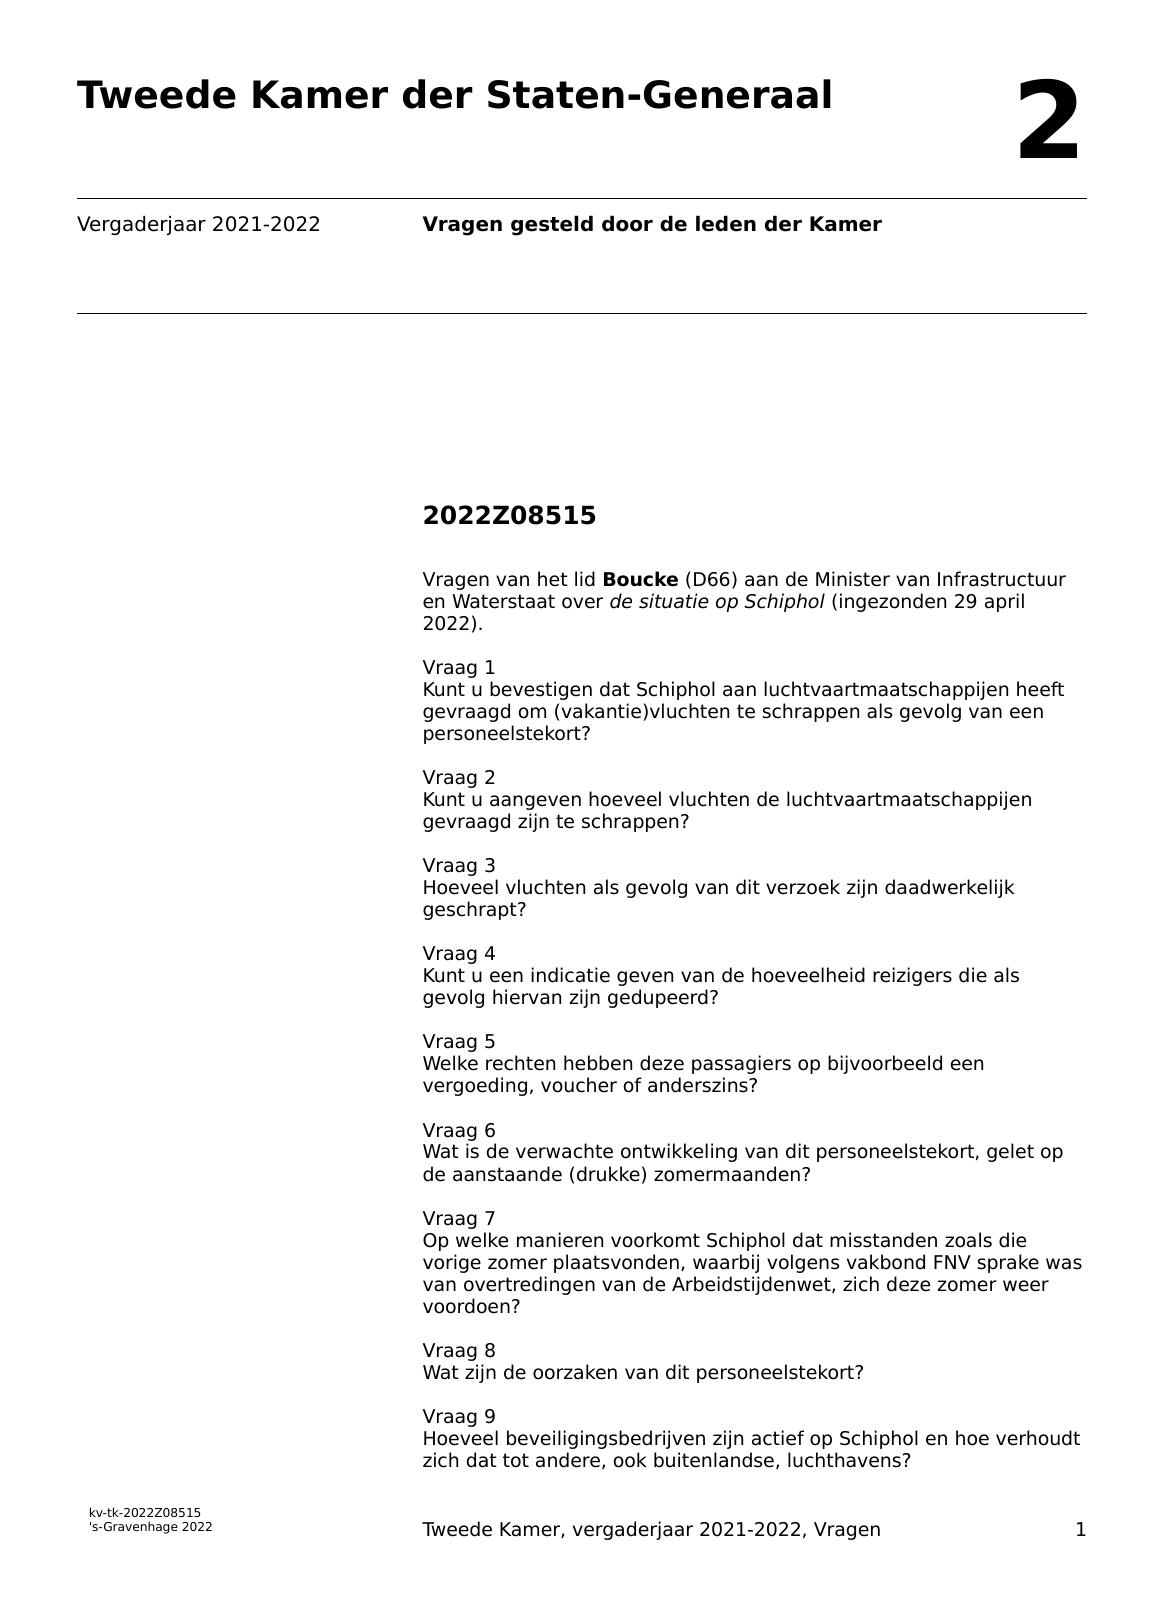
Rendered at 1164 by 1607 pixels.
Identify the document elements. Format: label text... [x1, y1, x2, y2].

text Wat zijn de oorzaken van dit personeelstekort? [422, 1362, 1087, 1384]
text Vraag 7 [422, 1208, 1087, 1229]
text Vraag 4 [422, 943, 1087, 965]
text Hoeveel beveiligingsbedrijven zijn actief op Schiphol en hoe verhoudt zich dat tot andere, ook buitenlandse, luchthavens? [422, 1428, 1087, 1472]
text Kunt u aangeven hoeveel vluchten de luchtvaartmaatschappijen gevraagd zijn te schrappen? [422, 789, 1087, 833]
table_header Tweede Kamer der Staten-Generaal [77, 59, 886, 198]
table_cell Vergaderjaar 2021-2022 [77, 199, 422, 313]
text Vraag 9 [422, 1406, 1087, 1428]
table_cell Vragen gesteld door de leden der Kamer [422, 199, 1087, 313]
text Welke rechten hebben deze passagiers op bijvoorbeeld een vergoeding, voucher of anderszins? [422, 1053, 1087, 1097]
text 's-Gravenhage 2022 [88, 1520, 323, 1534]
text Vraag 5 [422, 1031, 1087, 1053]
text Vraag 3 [422, 855, 1087, 877]
text Vragen van het lid Boucke (D66) aan de Minister van Infrastructuur en Waterstaat over de situatie op Schiphol (ingezonden 29 april 2022). [422, 569, 1087, 635]
text Vraag 2 [422, 767, 1087, 789]
text 2022Z08515 [422, 501, 1087, 531]
text Wat is de verwachte ontwikkeling van dit personeelstekort, gelet op de aanstaande (drukke) zomermaanden? [422, 1141, 1087, 1185]
text kv-tk-2022Z08515 [88, 1506, 323, 1520]
text Hoeveel vluchten als gevolg van dit verzoek zijn daadwerkelijk geschrapt? [422, 877, 1087, 921]
text Kunt u een indicatie geven van de hoeveelheid reizigers die als gevolg hiervan zijn gedupeerd? [422, 965, 1087, 1009]
table_header 2 [886, 59, 1087, 198]
text Kunt u bevestigen dat Schiphol aan luchtvaartmaatschappijen heeft gevraagd om (vakantie)vluchten te schrappen als gevolg van een personeelstekort? [422, 679, 1087, 745]
text Vraag 8 [422, 1340, 1087, 1362]
text Vraag 6 [422, 1119, 1087, 1141]
text Vraag 1 [422, 657, 1087, 679]
text Op welke manieren voorkomt Schiphol dat misstanden zoals die vorige zomer plaatsvonden, waarbij volgens vakbond FNV sprake was van overtredingen van de Arbeidstijdenwet, zich deze zomer weer voordoen? [422, 1229, 1087, 1317]
